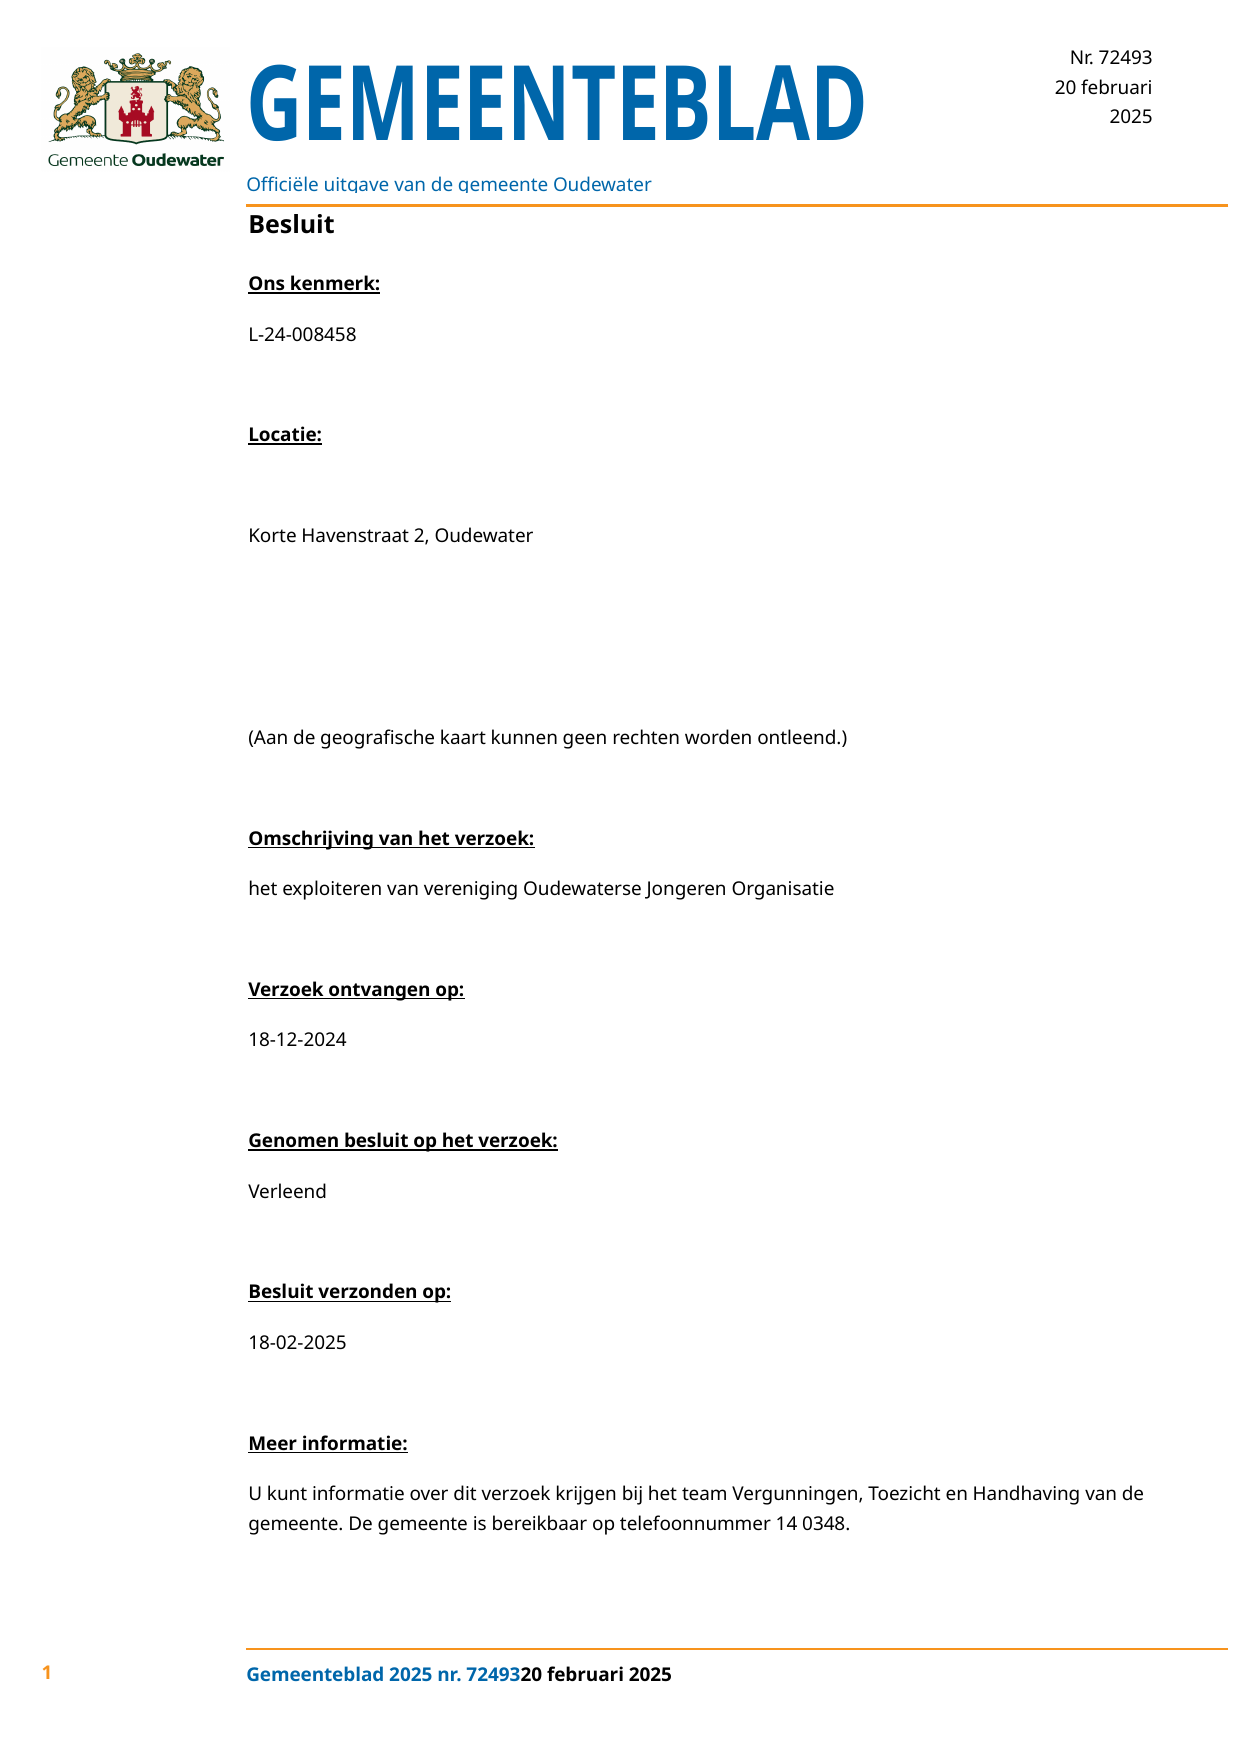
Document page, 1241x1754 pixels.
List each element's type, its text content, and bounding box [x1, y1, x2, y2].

text Locatie: [248, 422, 1152, 447]
text U kunt informatie over dit verzoek krijgen bij het team Vergunningen, Toezicht en Handhaving van de gemeente. De gemeente is bereikbaar op telefoonnummer 14 0348. [248, 1480, 1152, 1536]
picture [41, 47, 231, 172]
text Verleend [248, 1178, 1152, 1203]
text het exploiteren van vereniging Oudewaterse Jongeren Organisatie [248, 875, 1152, 901]
text Verzoek ontvangen op: [248, 976, 1152, 1002]
text Omschrijving van het verzoek: [248, 825, 1152, 851]
text Korte Havenstraat 2, Oudewater [248, 522, 1152, 548]
text Ons kenmerk: [248, 270, 1152, 296]
text (Aan de geografische kaart kunnen geen rechten worden ontleend.) [248, 724, 1152, 750]
text Meer informatie: [248, 1430, 1152, 1456]
text L-24-008458 [248, 321, 1152, 346]
text 18-02-2025 [248, 1329, 1152, 1355]
text Genomen besluit op het verzoek: [248, 1127, 1152, 1153]
text Besluit verzonden op: [248, 1279, 1152, 1304]
text Besluit [248, 207, 1152, 241]
text 18-12-2024 [248, 1027, 1152, 1052]
